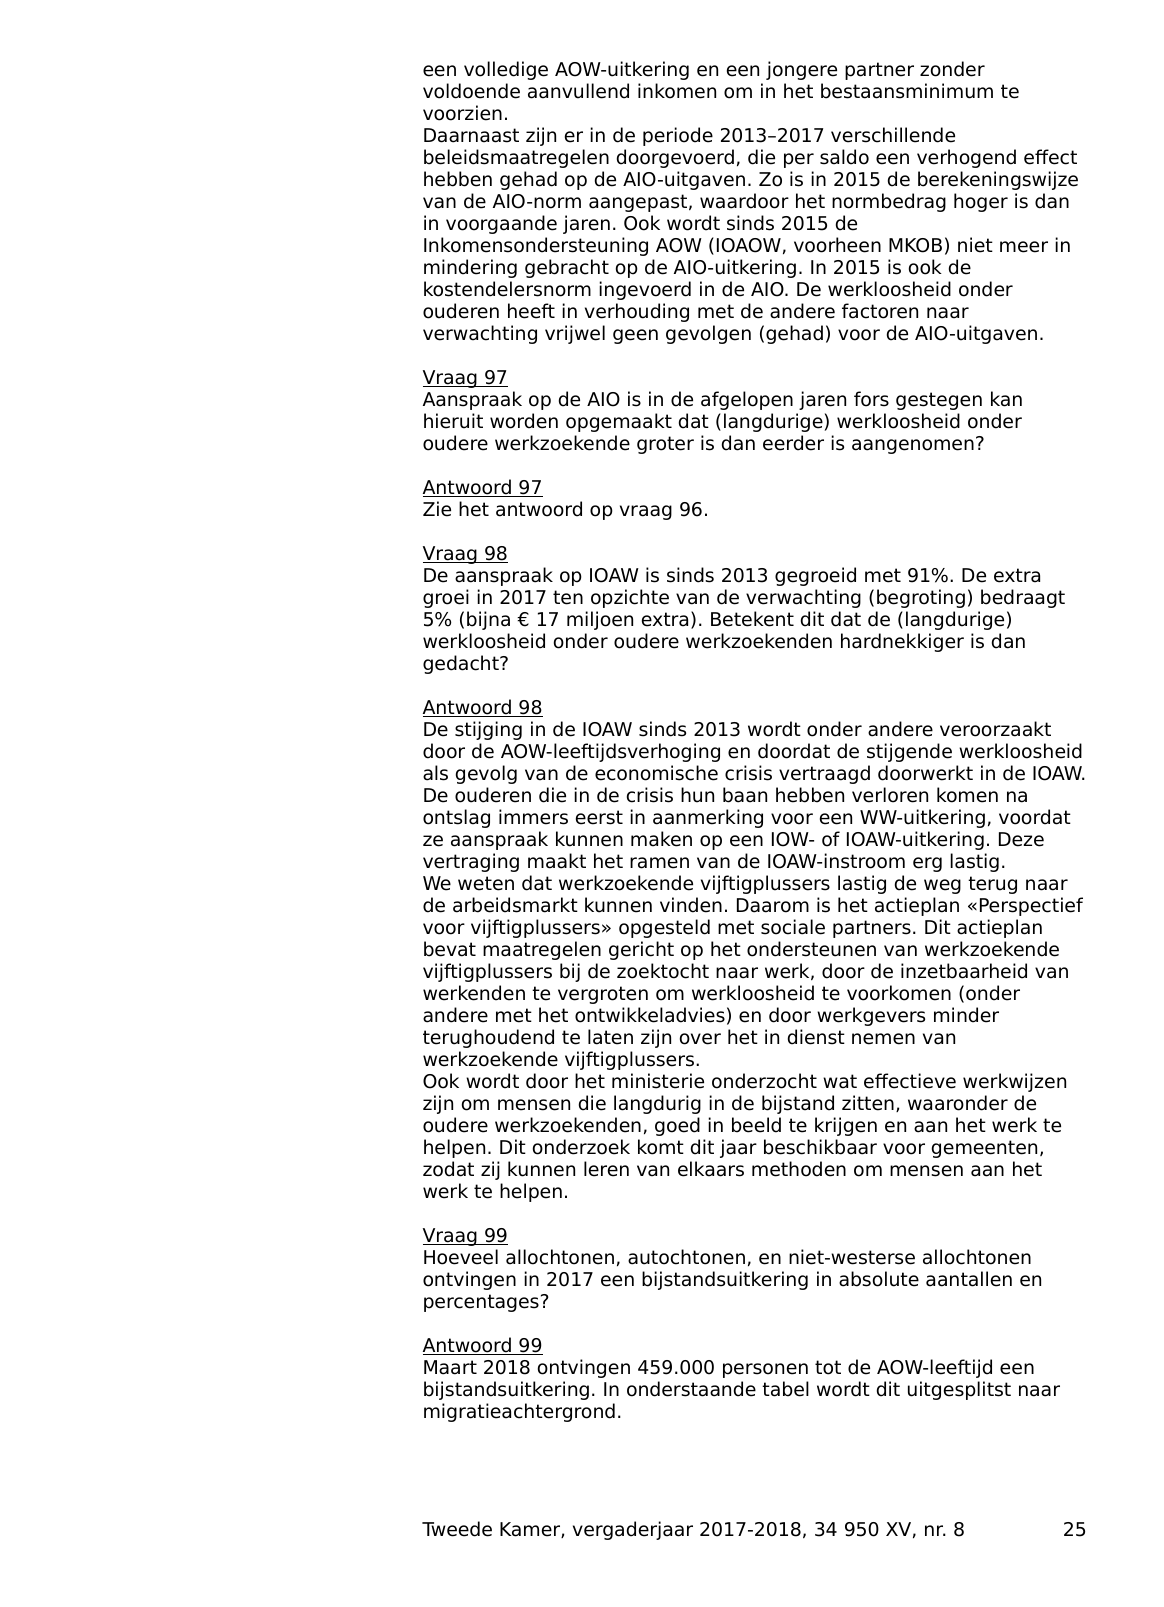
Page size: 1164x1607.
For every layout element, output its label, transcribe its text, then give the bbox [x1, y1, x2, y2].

text een volledige AOW-uitkering en een jongere partner zonder voldoende aanvullend inkomen om in het bestaansminimum te voorzien. [422, 59, 1087, 125]
text Antwoord 99 [422, 1335, 1087, 1357]
text Ook wordt door het ministerie onderzocht wat effectieve werkwijzen zijn om mensen die langdurig in de bijstand zitten, waaronder de oudere werkzoekenden, goed in beeld te krijgen en aan het werk te helpen. Dit onderzoek komt dit jaar beschikbaar voor gemeenten, zodat zij kunnen leren van elkaars methoden om mensen aan het werk te helpen. [422, 1071, 1087, 1203]
text Vraag 98 [422, 543, 1087, 565]
text Daarnaast zijn er in de periode 2013–2017 verschillende beleidsmaatregelen doorgevoerd, die per saldo een verhogend effect hebben gehad op de AIO-uitgaven. Zo is in 2015 de berekeningswijze van de AIO-norm aangepast, waardoor het normbedrag hoger is dan in voorgaande jaren. Ook wordt sinds 2015 de Inkomensondersteuning AOW (IOAOW, voorheen MKOB) niet meer in mindering gebracht op de AIO-uitkering. In 2015 is ook de kostendelersnorm ingevoerd in de AIO. De werkloosheid onder ouderen heeft in verhouding met de andere factoren naar verwachting vrijwel geen gevolgen (gehad) voor de AIO-uitgaven. [422, 125, 1087, 345]
text Antwoord 98 [422, 697, 1087, 719]
text Aanspraak op de AIO is in de afgelopen jaren fors gestegen kan hieruit worden opgemaakt dat (langdurige) werkloosheid onder oudere werkzoekende groter is dan eerder is aangenomen? [422, 389, 1087, 455]
text De stijging in de IOAW sinds 2013 wordt onder andere veroorzaakt door de AOW-leeftijdsverhoging en doordat de stijgende werkloosheid als gevolg van de economische crisis vertraagd doorwerkt in de IOAW. De ouderen die in de crisis hun baan hebben verloren komen na ontslag immers eerst in aanmerking voor een WW-uitkering, voordat ze aanspraak kunnen maken op een IOW- of IOAW-uitkering. Deze vertraging maakt het ramen van de IOAW-instroom erg lastig. [422, 719, 1087, 873]
text Hoeveel allochtonen, autochtonen, en niet-westerse allochtonen ontvingen in 2017 een bijstandsuitkering in absolute aantallen en percentages? [422, 1247, 1087, 1313]
text Vraag 97 [422, 367, 1087, 389]
text De aanspraak op IOAW is sinds 2013 gegroeid met 91%. De extra groei in 2017 ten opzichte van de verwachting (begroting) bedraagt 5% (bijna € 17 miljoen extra). Betekent dit dat de (langdurige) werkloosheid onder oudere werkzoekenden hardnekkiger is dan gedacht? [422, 565, 1087, 675]
text Zie het antwoord op vraag 96. [422, 499, 1087, 521]
text Antwoord 97 [422, 477, 1087, 499]
text Maart 2018 ontvingen 459.000 personen tot de AOW-leeftijd een bijstandsuitkering. In onderstaande tabel wordt dit uitgesplitst naar migratieachtergrond. [422, 1357, 1087, 1423]
text We weten dat werkzoekende vijftigplussers lastig de weg terug naar de arbeidsmarkt kunnen vinden. Daarom is het actieplan «Perspectief voor vijftigplussers» opgesteld met sociale partners. Dit actieplan bevat maatregelen gericht op het ondersteunen van werkzoekende vijftigplussers bij de zoektocht naar werk, door de inzetbaarheid van werkenden te vergroten om werkloosheid te voorkomen (onder andere met het ontwikkeladvies) en door werkgevers minder terughoudend te laten zijn over het in dienst nemen van werkzoekende vijftigplussers. [422, 873, 1087, 1071]
text Vraag 99 [422, 1225, 1087, 1247]
